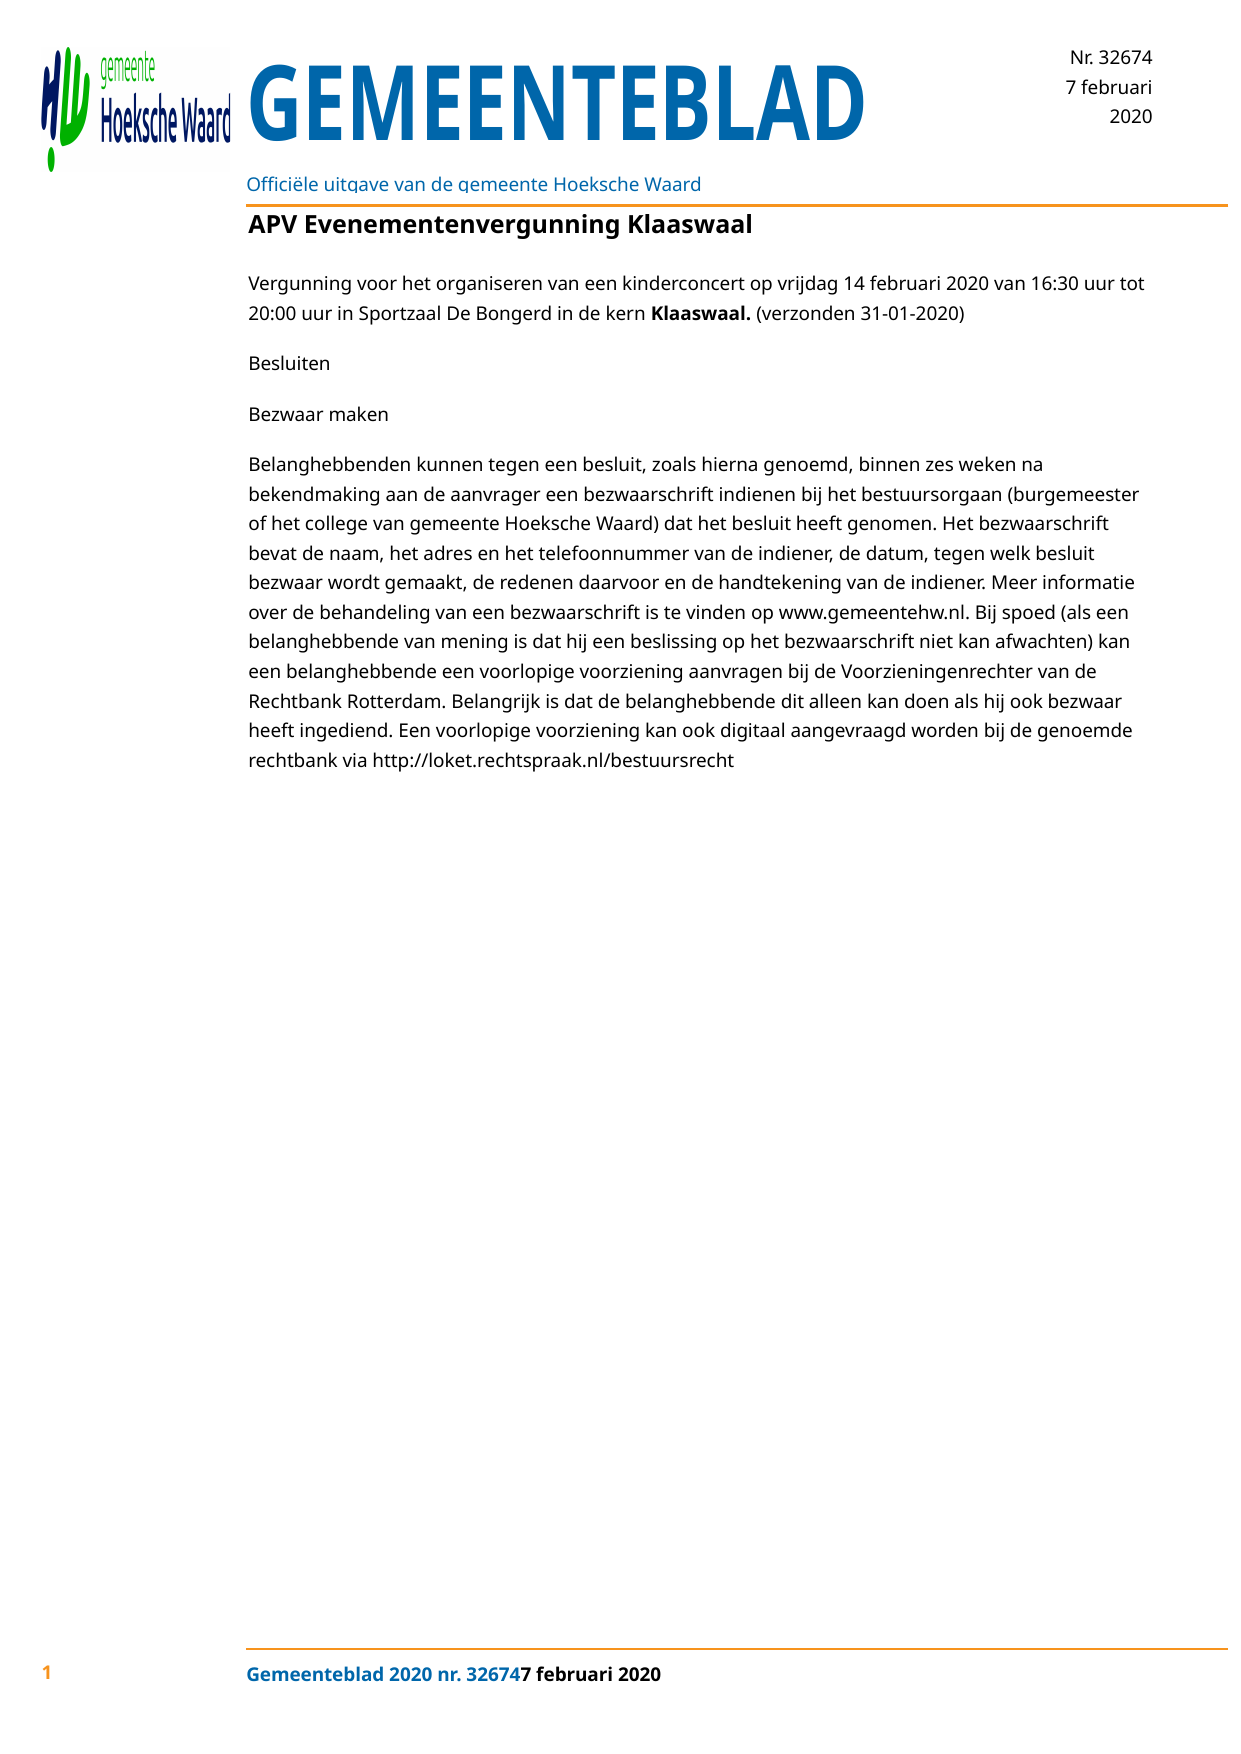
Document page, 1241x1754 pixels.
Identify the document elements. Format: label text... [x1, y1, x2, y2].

text APV Evenementenvergunning Klaaswaal [248, 207, 1152, 241]
picture [41, 47, 231, 172]
text Besluiten [248, 350, 1152, 376]
text Bezwaar maken [248, 401, 1152, 426]
text Belanghebbenden kunnen tegen een besluit, zoals hierna genoemd, binnen zes weken na bekendmaking aan de aanvrager een bezwaarschrift indienen bij het bestuursorgaan (burgemeester of het college van gemeente Hoeksche Waard) dat het besluit heeft genomen. Het bezwaarschrift bevat de naam, het adres en het telefoonnummer van de indiener, de datum, tegen welk besluit bezwaar wordt gemaakt, de redenen daarvoor en de handtekening van de indiener. Meer informatie over de behandeling van een bezwaarschrift is te vinden op www.gemeentehw.nl. Bij spoed (als een belanghebbende van mening is dat hij een beslissing op het bezwaarschrift niet kan afwachten) kan een belanghebbende een voorlopige voorziening aanvragen bij de Voorzieningenrechter van de Rechtbank Rotterdam. Belangrijk is dat de belanghebbende dit alleen kan doen als hij ook bezwaar heeft ingediend. Een voorlopige voorziening kan ook digitaal aangevraagd worden bij de genoemde rechtbank via http://loket.rechtspraak.nl/bestuursrecht [248, 451, 1152, 773]
text Vergunning voor het organiseren van een kinderconcert op vrijdag 14 februari 2020 van 16:30 uur tot 20:00 uur in Sportzaal De Bongerd in de kern Klaaswaal. (verzonden 31-01-2020) [248, 270, 1152, 326]
